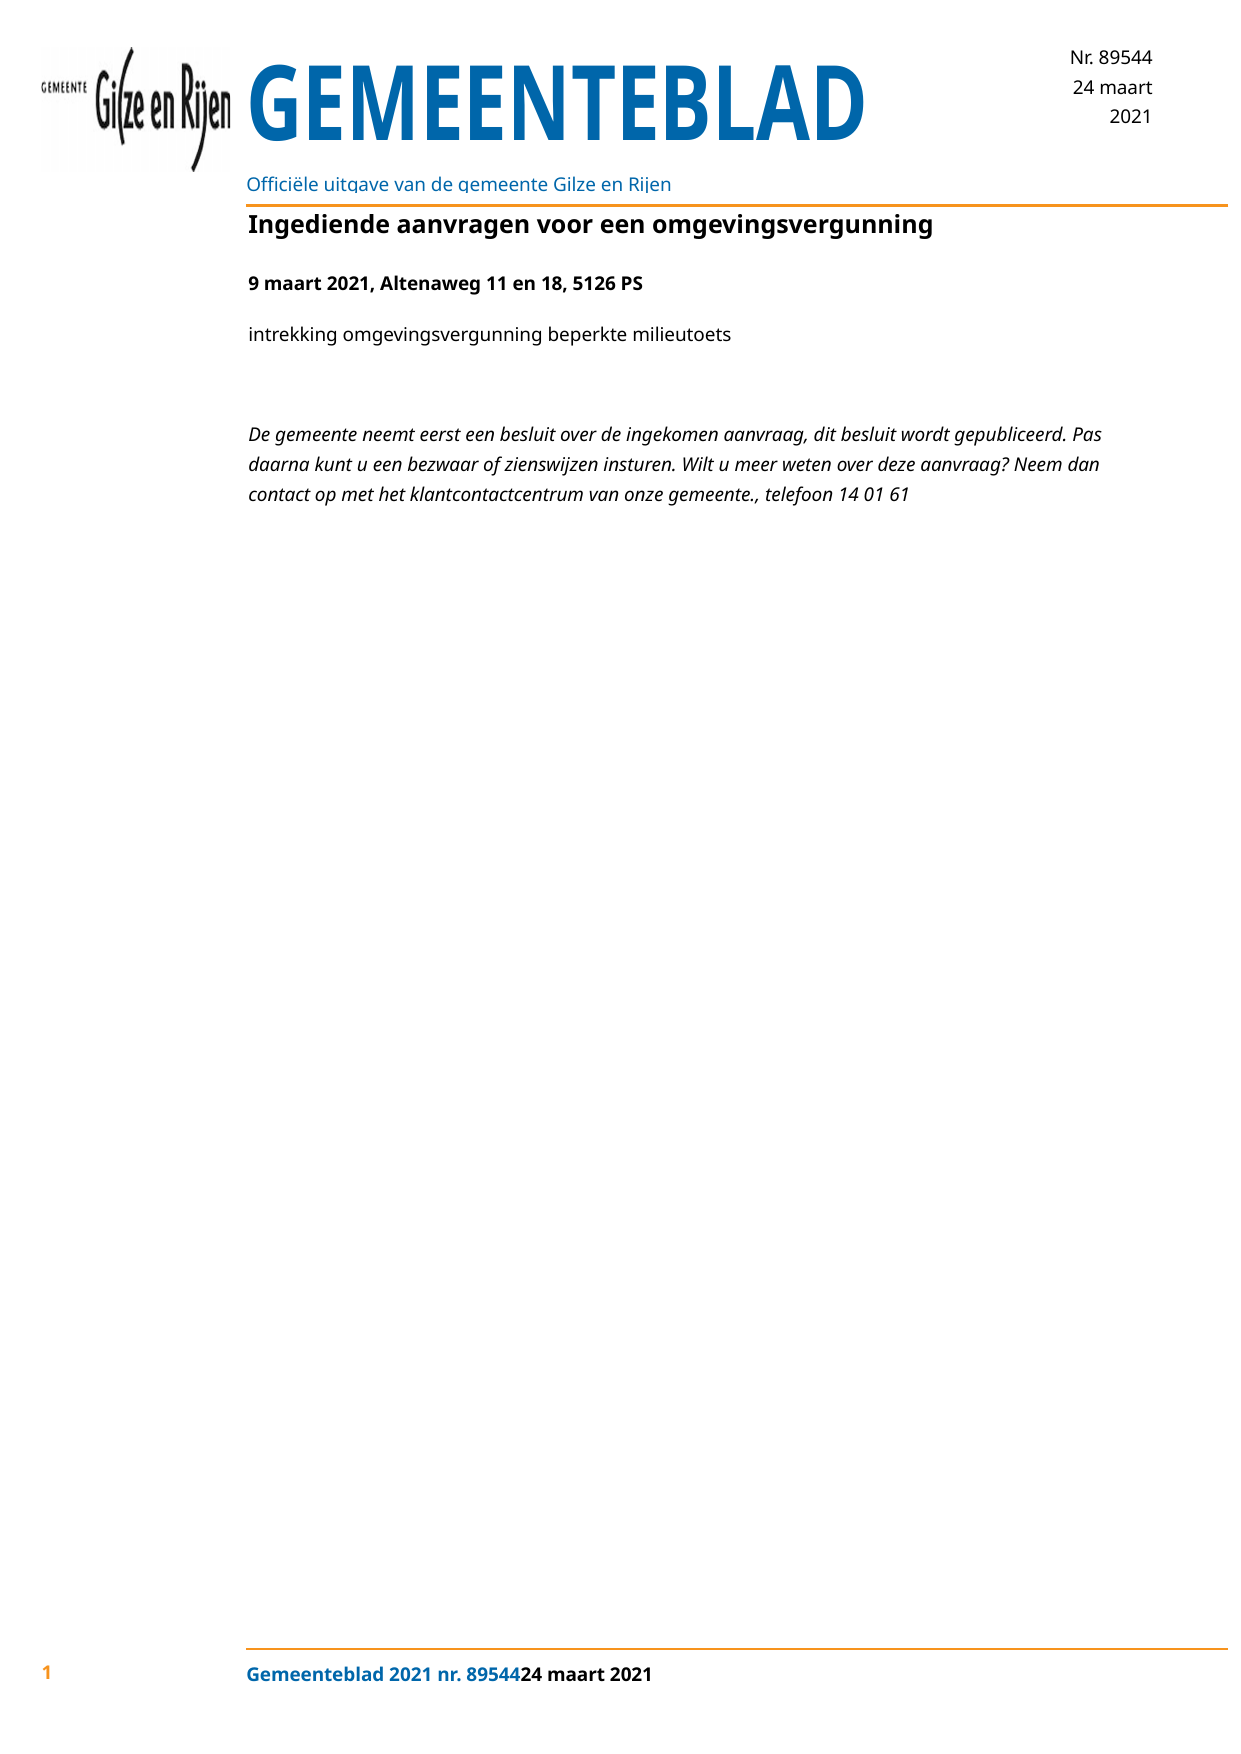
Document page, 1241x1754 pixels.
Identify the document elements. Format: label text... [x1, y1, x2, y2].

text 9 maart 2021, Altenaweg 11 en 18, 5126 PS [248, 270, 1152, 296]
text Ingediende aanvragen voor een omgevingsvergunning [248, 207, 1152, 241]
picture [41, 47, 231, 172]
text intrekking omgevingsvergunning beperkte milieutoets [248, 321, 1152, 346]
text De gemeente neemt eerst een besluit over de ingekomen aanvraag, dit besluit wordt gepubliceerd. Pas daarna kunt u een bezwaar of zienswijzen insturen. Wilt u meer weten over deze aanvraag? Neem dan contact op met het klantcontactcentrum van onze gemeente., telefoon 14 01 61 [248, 422, 1152, 506]
